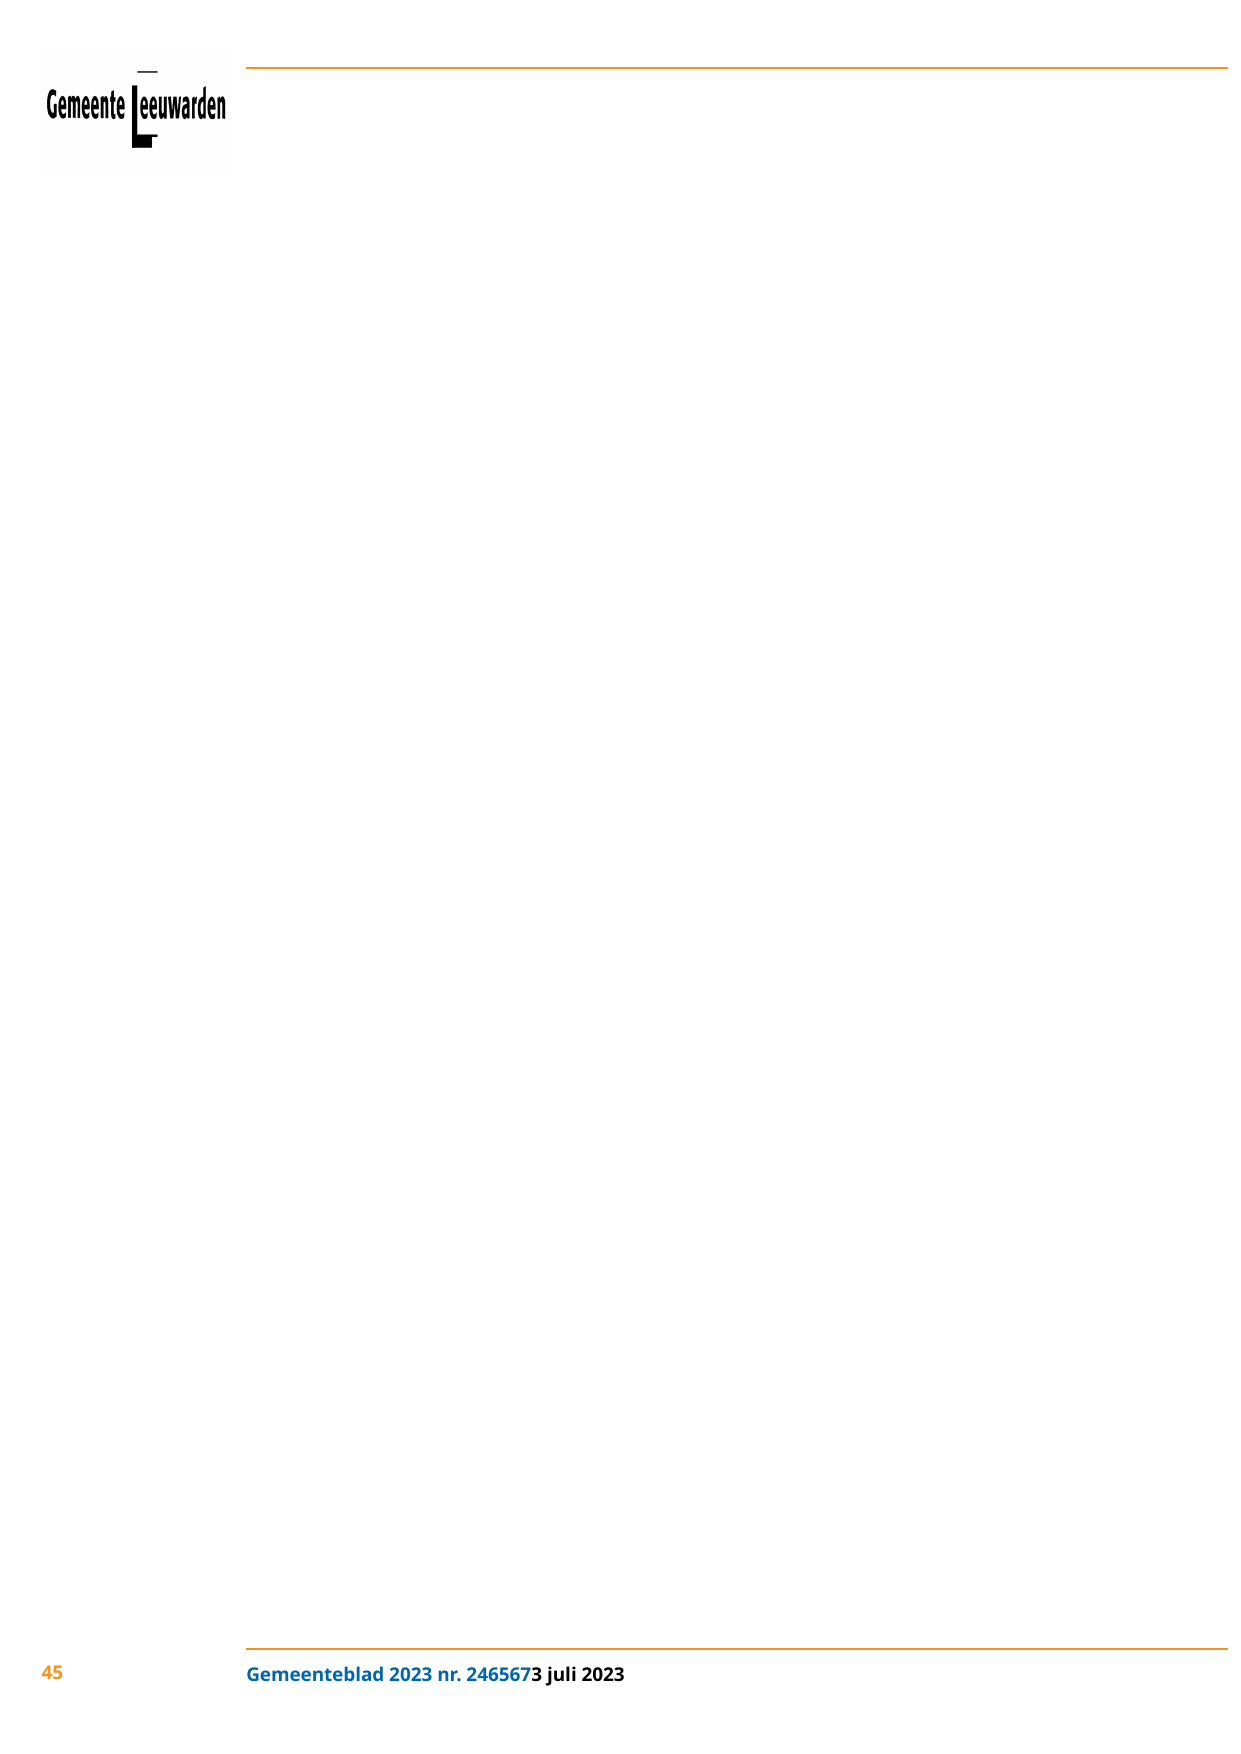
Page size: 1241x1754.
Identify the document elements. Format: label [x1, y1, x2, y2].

picture [41, 47, 231, 172]
